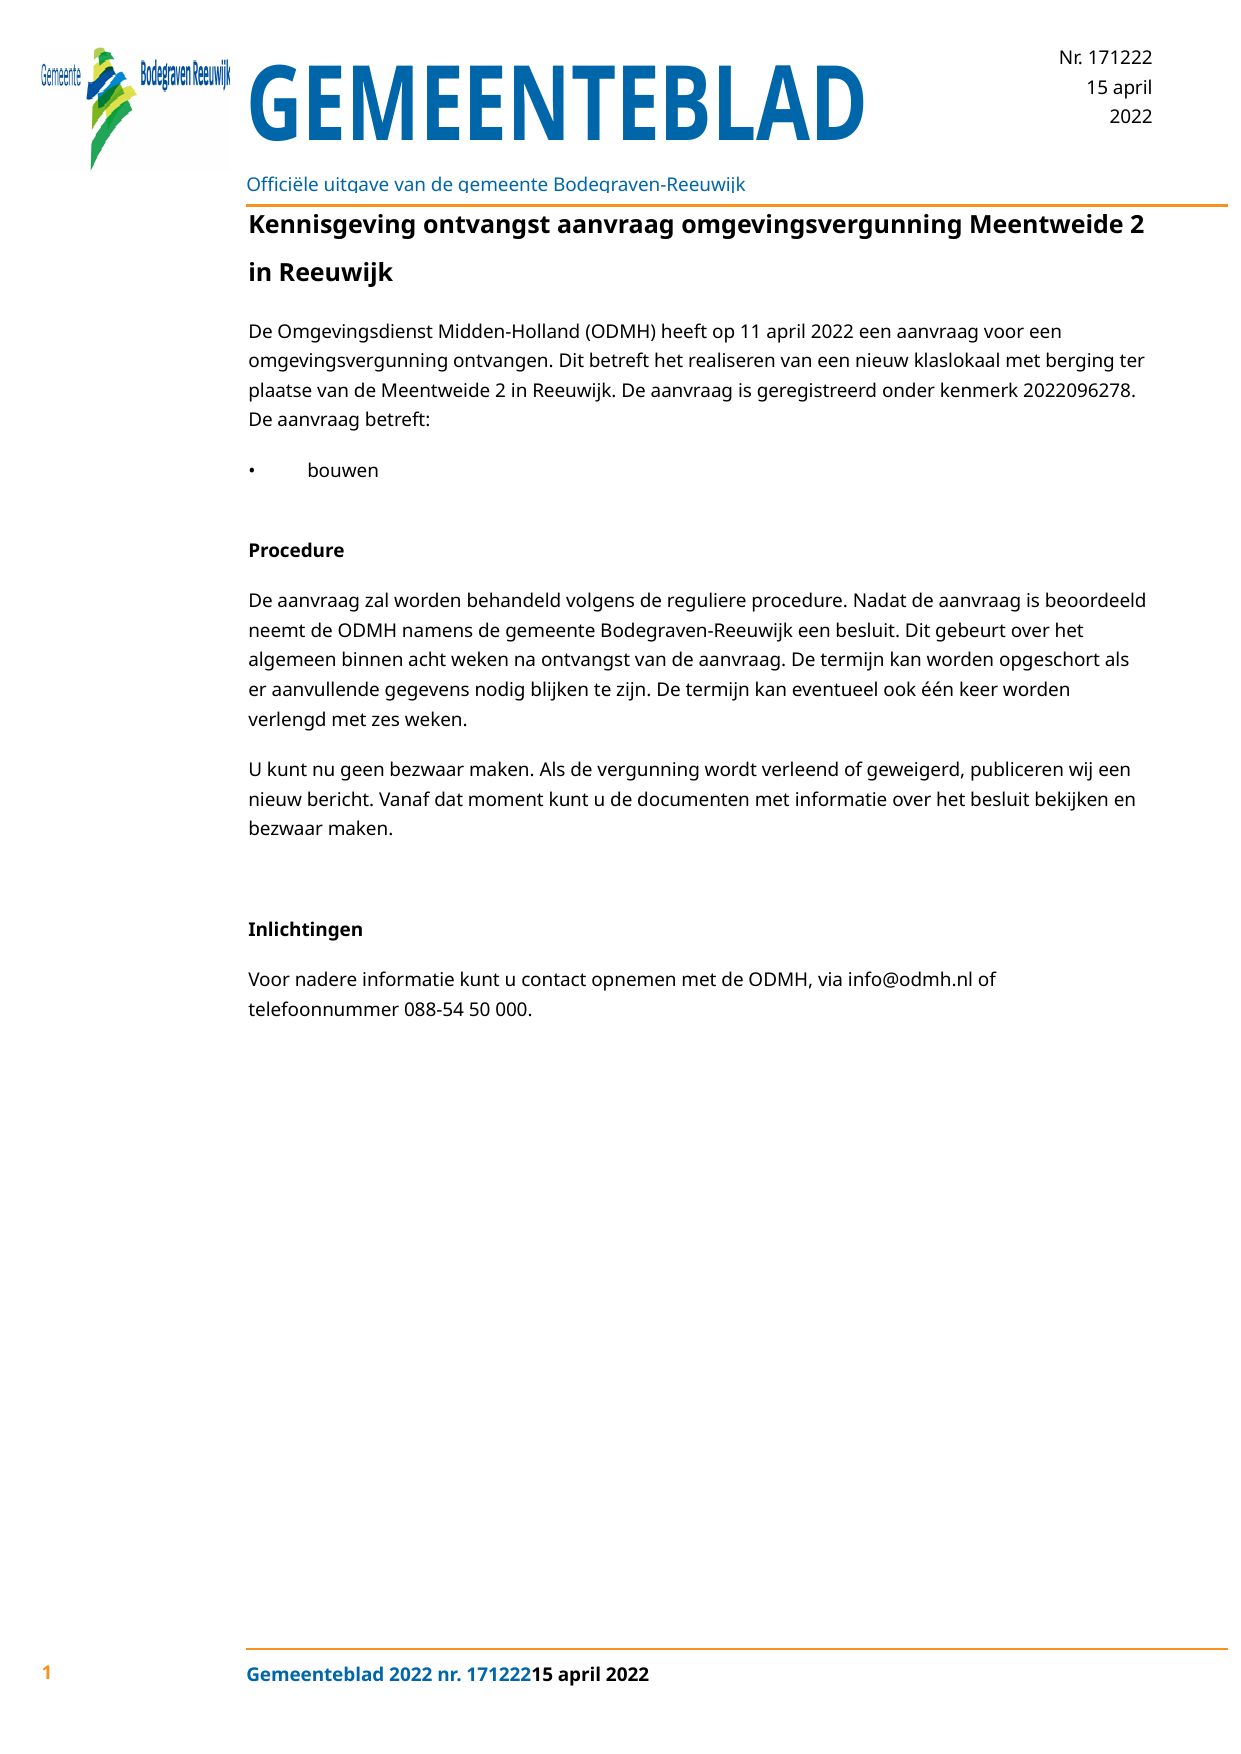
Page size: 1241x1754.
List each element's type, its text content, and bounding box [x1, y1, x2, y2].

text Voor nadere informatie kunt u contact opnemen met de ODMH, via info@odmh.nl of telefoonnummer 088-54 50 000. [248, 967, 1152, 1022]
text U kunt nu geen bezwaar maken. Als de vergunning wordt verleend of geweigerd, publiceren wij een nieuw bericht. Vanaf dat moment kunt u de documenten met informatie over het besluit bekijken en bezwaar maken. [248, 756, 1152, 841]
picture [41, 47, 231, 172]
text De aanvraag zal worden behandeld volgens de reguliere procedure. Nadat de aanvraag is beoordeeld neemt de ODMH namens de gemeente Bodegraven-Reeuwijk een besluit. Dit gebeurt over het algemeen binnen acht weken na ontvangst van de aanvraag. De termijn kan worden opgeschort als er aanvullende gegevens nodig blijken te zijn. De termijn kan eventueel ook één keer worden verlengd met zes weken. [248, 587, 1152, 732]
text Inlichtingen [248, 916, 1152, 942]
text De Omgevingsdienst Midden-Holland (ODMH) heeft op 11 april 2022 een aanvraag voor een omgevingsvergunning ontvangen. Dit betreft het realiseren van een nieuw klaslokaal met berging ter plaatse van de Meentweide 2 in Reeuwijk. De aanvraag is geregistreerd onder kenmerk 2022096278. De aanvraag betreft: [248, 318, 1152, 432]
text Procedure [248, 537, 1152, 563]
text Kennisgeving ontvangst aanvraag omgevingsvergunning Meentweide 2 in Reeuwijk [248, 207, 1152, 288]
list bouwen [248, 457, 1152, 483]
